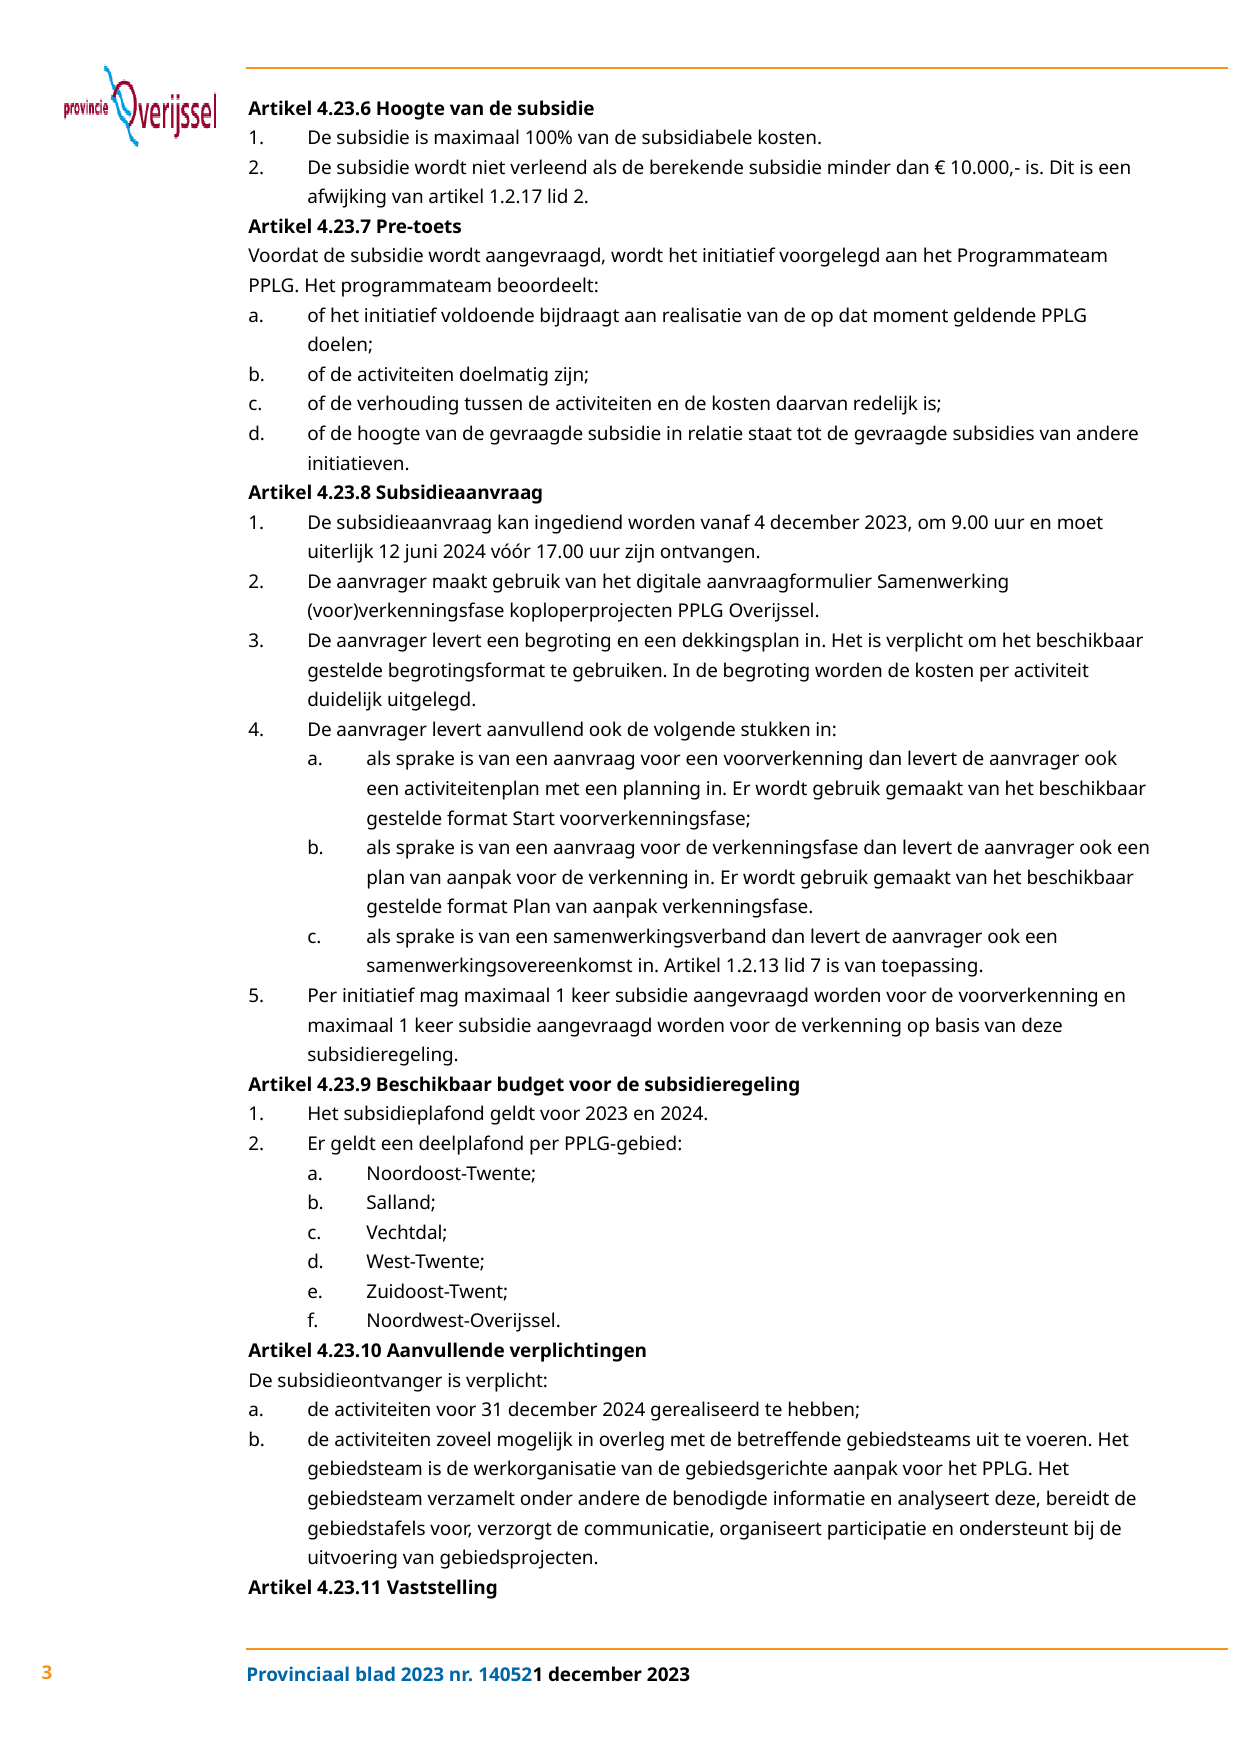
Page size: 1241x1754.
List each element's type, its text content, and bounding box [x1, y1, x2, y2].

list De aanvrager levert een begroting en een dekkingsplan in. Het is verplicht om het beschikbaar gestelde begrotingsformat te gebruiken. In de begroting worden de kosten per activiteit duidelijk uitgelegd. [248, 627, 1152, 712]
list of de hoogte van de gevraagde subsidie in relatie staat tot de gevraagde subsidies van andere initiatieven. [248, 420, 1152, 476]
text Voordat de subsidie wordt aangevraagd, wordt het initiatief voorgelegd aan het Programmateam PPLG. Het programmateam beoordeelt: [248, 243, 1152, 298]
list de activiteiten voor 31 december 2024 gerealiseerd te hebben; [248, 1396, 1152, 1422]
list De subsidie wordt niet verleend als de berekende subsidie minder dan € 10.000,- is. Dit is een afwijking van artikel 1.2.17 lid 2. [248, 154, 1152, 209]
list de activiteiten zoveel mogelijk in overleg met de betreffende gebiedsteams uit te voeren. Het gebiedsteam is de werkorganisatie van de gebiedsgerichte aanpak voor het PPLG. Het gebiedsteam verzamelt onder andere de benodigde informatie en analyseert deze, bereidt de gebiedstafels voor, verzorgt de communicatie, organiseert participatie en ondersteunt bij de uitvoering van gebiedsprojecten. [248, 1426, 1152, 1570]
text Artikel 4.23.7 Pre-toets [248, 213, 1152, 239]
list De aanvrager levert aanvullend ook de volgende stukken in: [248, 716, 1152, 742]
list Per initiatief mag maximaal 1 keer subsidie aangevraagd worden voor de voorverkenning en maximaal 1 keer subsidie aangevraagd worden voor de verkenning op basis van deze subsidieregeling. [248, 982, 1152, 1067]
list of de verhouding tussen de activiteiten en de kosten daarvan redelijk is; [248, 391, 1152, 416]
list Noordwest-Overijssel. [307, 1308, 1152, 1333]
list als sprake is van een aanvraag voor de verkenningsfase dan levert de aanvrager ook een plan van aanpak voor de verkenning in. Er wordt gebruik gemaakt van het beschikbaar gestelde format Plan van aanpak verkenningsfase. [307, 834, 1152, 919]
list Er geldt een deelplafond per PPLG-gebied: [248, 1130, 1152, 1156]
list Salland; [307, 1189, 1152, 1215]
list De subsidie is maximaal 100% van de subsidiabele kosten. [248, 124, 1152, 150]
text Artikel 4.23.9 Beschikbaar budget voor de subsidieregeling [248, 1071, 1152, 1097]
text De subsidieontvanger is verplicht: [248, 1367, 1152, 1393]
list Het subsidieplafond geldt voor 2023 en 2024. [248, 1101, 1152, 1126]
text Artikel 4.23.8 Subsidieaanvraag [248, 479, 1152, 505]
list als sprake is van een samenwerkingsverband dan levert de aanvrager ook een samenwerkingsovereenkomst in. Artikel 1.2.13 lid 7 is van toepassing. [307, 923, 1152, 978]
list Noordoost-Twente; [307, 1160, 1152, 1186]
list Vechtdal; [307, 1219, 1152, 1245]
list De aanvrager maakt gebruik van het digitale aanvraagformulier Samenwerking (voor)verkenningsfase koploperprojecten PPLG Overijssel. [248, 568, 1152, 623]
list als sprake is van een aanvraag voor een voorverkenning dan levert de aanvrager ook een activiteitenplan met een planning in. Er wordt gebruik gemaakt van het beschikbaar gestelde format Start voorverkenningsfase; [307, 746, 1152, 831]
picture [41, 47, 231, 172]
text Artikel 4.23.10 Aanvullende verplichtingen [248, 1337, 1152, 1363]
list of het initiatief voldoende bijdraagt aan realisatie van de op dat moment geldende PPLG doelen; [248, 302, 1152, 357]
list of de activiteiten doelmatig zijn; [248, 361, 1152, 387]
list West-Twente; [307, 1248, 1152, 1274]
text Artikel 4.23.6 Hoogte van de subsidie [248, 95, 1152, 121]
text Artikel 4.23.11 Vaststelling [248, 1574, 1152, 1600]
list De subsidieaanvraag kan ingediend worden vanaf 4 december 2023, om 9.00 uur en moet uiterlijk 12 juni 2024 vóór 17.00 uur zijn ontvangen. [248, 509, 1152, 564]
list Zuidoost-Twent; [307, 1278, 1152, 1304]
